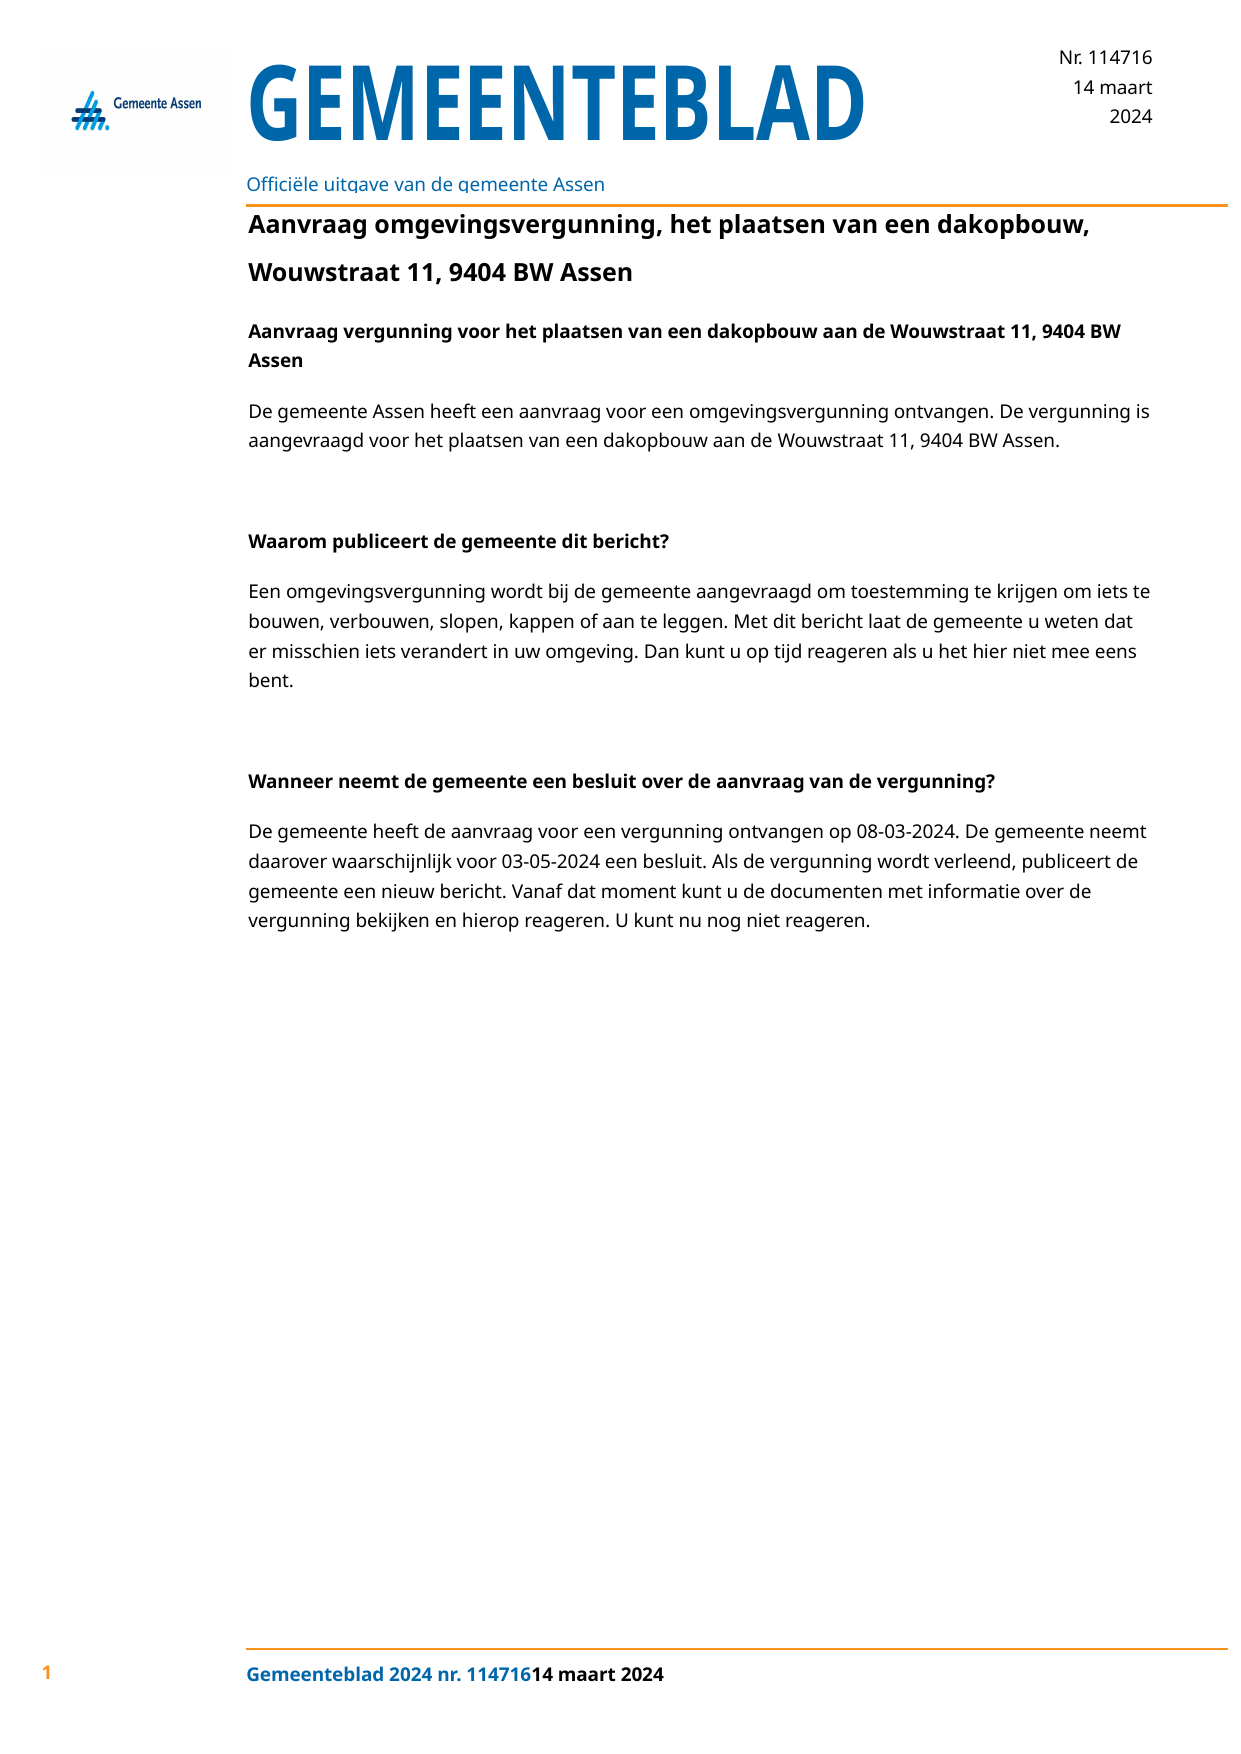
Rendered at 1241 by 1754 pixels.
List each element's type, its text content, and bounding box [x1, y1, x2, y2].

text Waarom publiceert de gemeente dit bericht? [248, 528, 1152, 554]
text Aanvraag vergunning voor het plaatsen van een dakopbouw aan de Wouwstraat 11, 9404 BW Assen [248, 318, 1152, 373]
text De gemeente heeft de aanvraag voor een vergunning ontvangen op 08-03-2024. De gemeente neemt daarover waarschijnlijk voor 03-05-2024 een besluit. Als de vergunning wordt verleend, publiceert de gemeente een nieuw bericht. Vanaf dat moment kunt u de documenten met informatie over de vergunning bekijken en hierop reageren. U kunt nu nog niet reageren. [248, 819, 1152, 933]
text Wanneer neemt de gemeente een besluit over de aanvraag van de vergunning? [248, 768, 1152, 794]
text Aanvraag omgevingsvergunning, het plaatsen van een dakopbouw, Wouwstraat 11, 9404 BW Assen [248, 207, 1152, 288]
text De gemeente Assen heeft een aanvraag voor een omgevingsvergunning ontvangen. De vergunning is aangevraagd voor het plaatsen van een dakopbouw aan de Wouwstraat 11, 9404 BW Assen. [248, 398, 1152, 453]
text Een omgevingsvergunning wordt bij de gemeente aangevraagd om toestemming te krijgen om iets te bouwen, verbouwen, slopen, kappen of aan te leggen. Met dit bericht laat de gemeente u weten dat er misschien iets verandert in uw omgeving. Dan kunt u op tijd reageren als u het hier niet mee eens bent. [248, 579, 1152, 693]
picture [41, 47, 231, 172]
